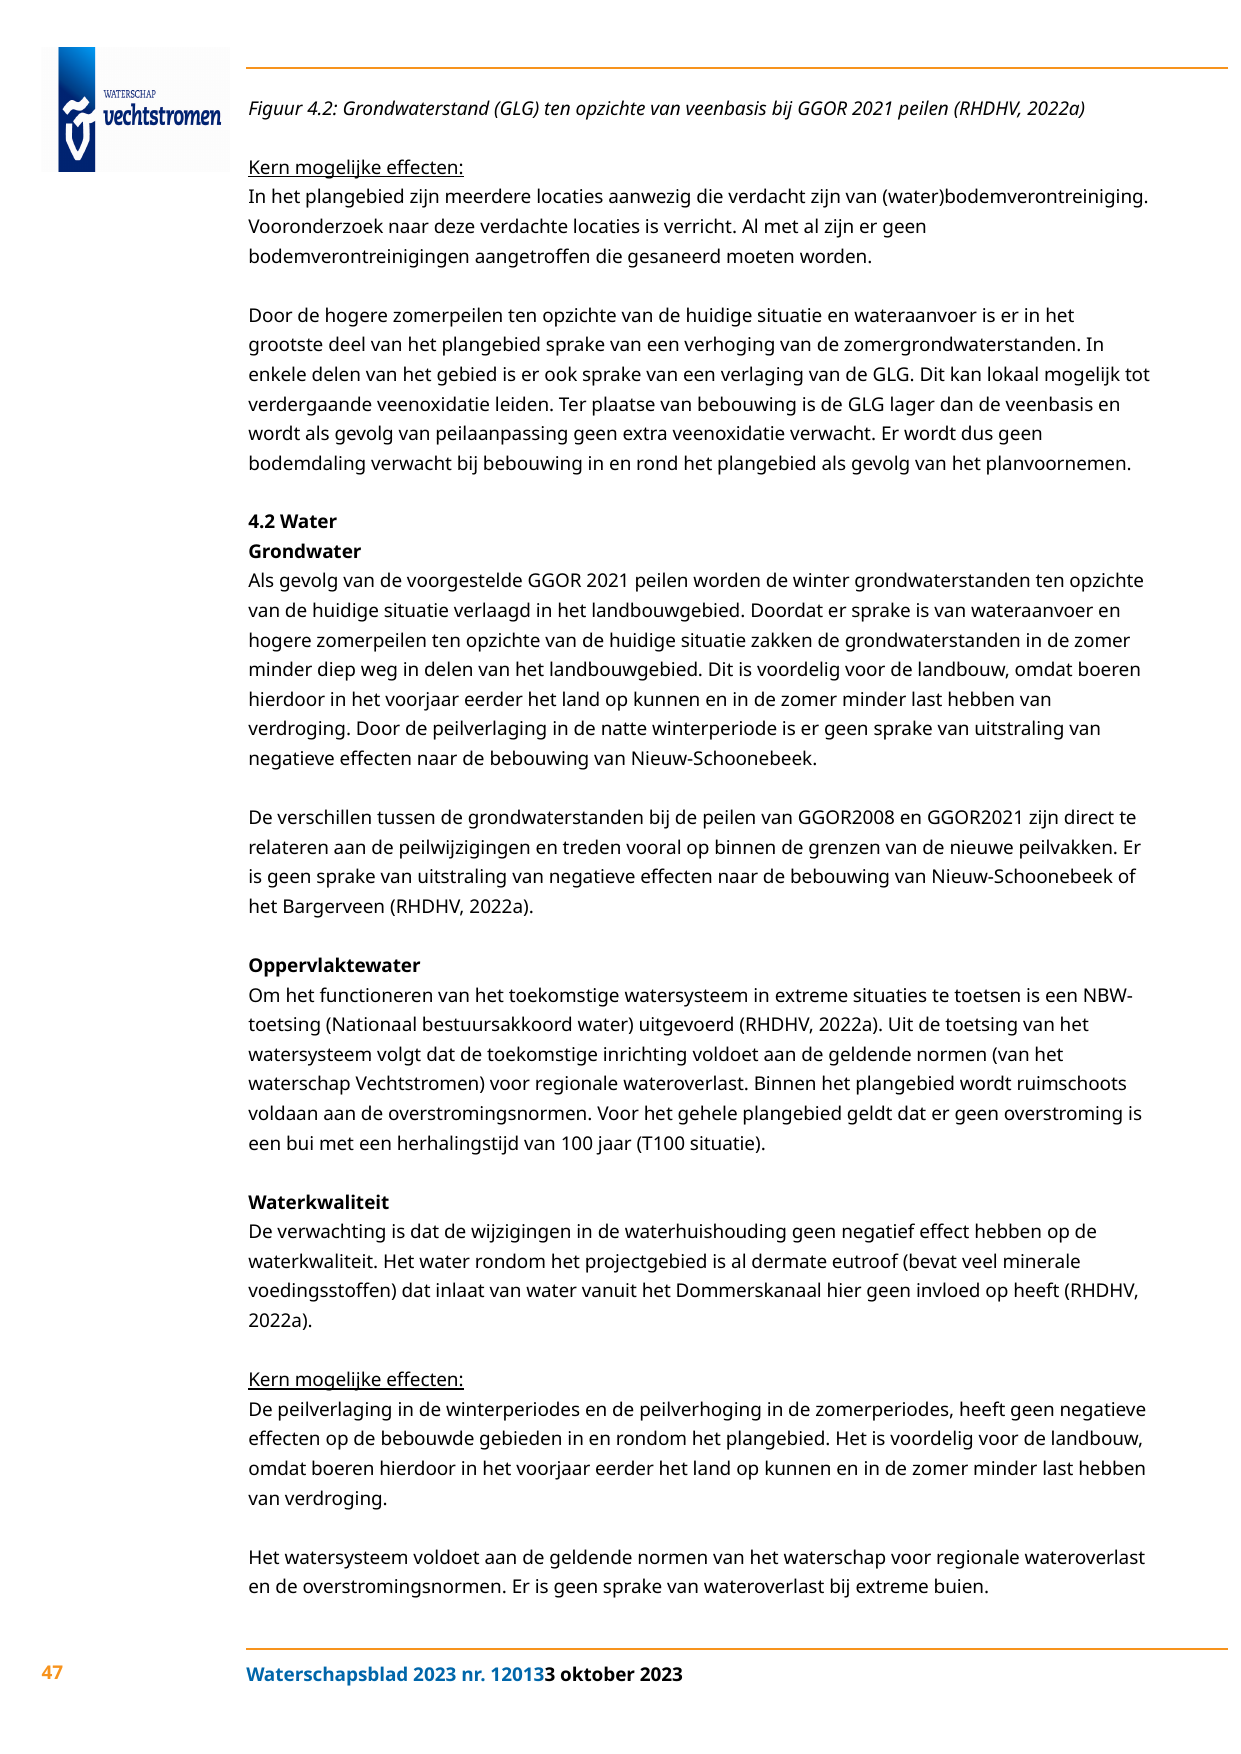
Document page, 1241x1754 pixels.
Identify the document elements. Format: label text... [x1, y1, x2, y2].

text Waterkwaliteit [248, 1189, 1152, 1214]
text Figuur 4.2: Grondwaterstand (GLG) ten opzichte van veenbasis bij GGOR 2021 peilen (RHDHV, 2022a) [248, 95, 1152, 121]
table_header Kern mogelijke effecten: In het plangebied zijn meerdere locaties aanwezig die verdacht zijn van (water)bodemverontreiniging. Vooronderzoek naar deze verdachte locaties is verricht. Al met al zijn er geen bodemverontreinigingen aangetroffen die gesaneerd moeten worden. Door de hogere zomerpeilen ten opzichte van de huidige situatie en wateraanvoer is er in het grootste deel van het plangebied sprake van een verhoging van de zomergrondwaterstanden. In enkele delen van het gebied is er ook sprake van een verlaging van de GLG. Dit kan lokaal mogelijk tot verdergaande veenoxidatie leiden. Ter plaatse van bebouwing is de GLG lager dan de veenbasis en wordt als gevolg van peilaanpassing geen extra veenoxidatie verwacht. Er wordt dus geen bodemdaling verwacht bij bebouwing in en rond het plangebied als gevolg van het planvoornemen. [248, 154, 1152, 476]
picture [41, 47, 231, 172]
text 4.2 Water [248, 508, 1152, 534]
table_header Kern mogelijke effecten: De peilverlaging in de winterperiodes en de peilverhoging in de zomerperiodes, heeft geen negatieve effecten op de bebouwde gebieden in en rondom het plangebied. Het is voordelig voor de landbouw, omdat boeren hierdoor in het voorjaar eerder het land op kunnen en in de zomer minder last hebben van verdroging. Het watersysteem voldoet aan de geldende normen van het waterschap voor regionale wateroverlast en de overstromingsnormen. Er is geen sprake van wateroverlast bij extreme buien. [248, 1366, 1152, 1599]
text De verschillen tussen de grondwaterstanden bij de peilen van GGOR2008 en GGOR2021 zijn direct te relateren aan de peilwijzigingen en treden vooral op binnen de grenzen van de nieuwe peilvakken. Er is geen sprake van uitstraling van negatieve effecten naar de bebouwing van Nieuw-Schoonebeek of het Bargerveen (RHDHV, 2022a). [248, 804, 1152, 919]
text Om het functioneren van het toekomstige watersysteem in extreme situaties te toetsen is een NBW-toetsing (Nationaal bestuursakkoord water) uitgevoerd (RHDHV, 2022a). Uit de toetsing van het watersysteem volgt dat de toekomstige inrichting voldoet aan de geldende normen (van het waterschap Vechtstromen) voor regionale wateroverlast. Binnen het plangebied wordt ruimschoots voldaan aan de overstromingsnormen. Voor het gehele plangebied geldt dat er geen overstroming is een bui met een herhalingstijd van 100 jaar (T100 situatie). [248, 982, 1152, 1155]
text Oppervlaktewater [248, 952, 1152, 978]
text Grondwater [248, 538, 1152, 564]
text De verwachting is dat de wijzigingen in de waterhuishouding geen negatief effect hebben op de waterkwaliteit. Het water rondom het projectgebied is al dermate eutroof (bevat veel minerale voedingsstoffen) dat inlaat van water vanuit het Dommerskanaal hier geen invloed op heeft (RHDHV, 2022a). [248, 1218, 1152, 1333]
text Als gevolg van de voorgestelde GGOR 2021 peilen worden de winter grondwaterstanden ten opzichte van de huidige situatie verlaagd in het landbouwgebied. Doordat er sprake is van wateraanvoer en hogere zomerpeilen ten opzichte van de huidige situatie zakken de grondwaterstanden in de zomer minder diep weg in delen van het landbouwgebied. Dit is voordelig voor de landbouw, omdat boeren hierdoor in het voorjaar eerder het land op kunnen en in de zomer minder last hebben van verdroging. Door de peilverlaging in de natte winterperiode is er geen sprake van uitstraling van negatieve effecten naar de bebouwing van Nieuw-Schoonebeek. [248, 568, 1152, 771]
